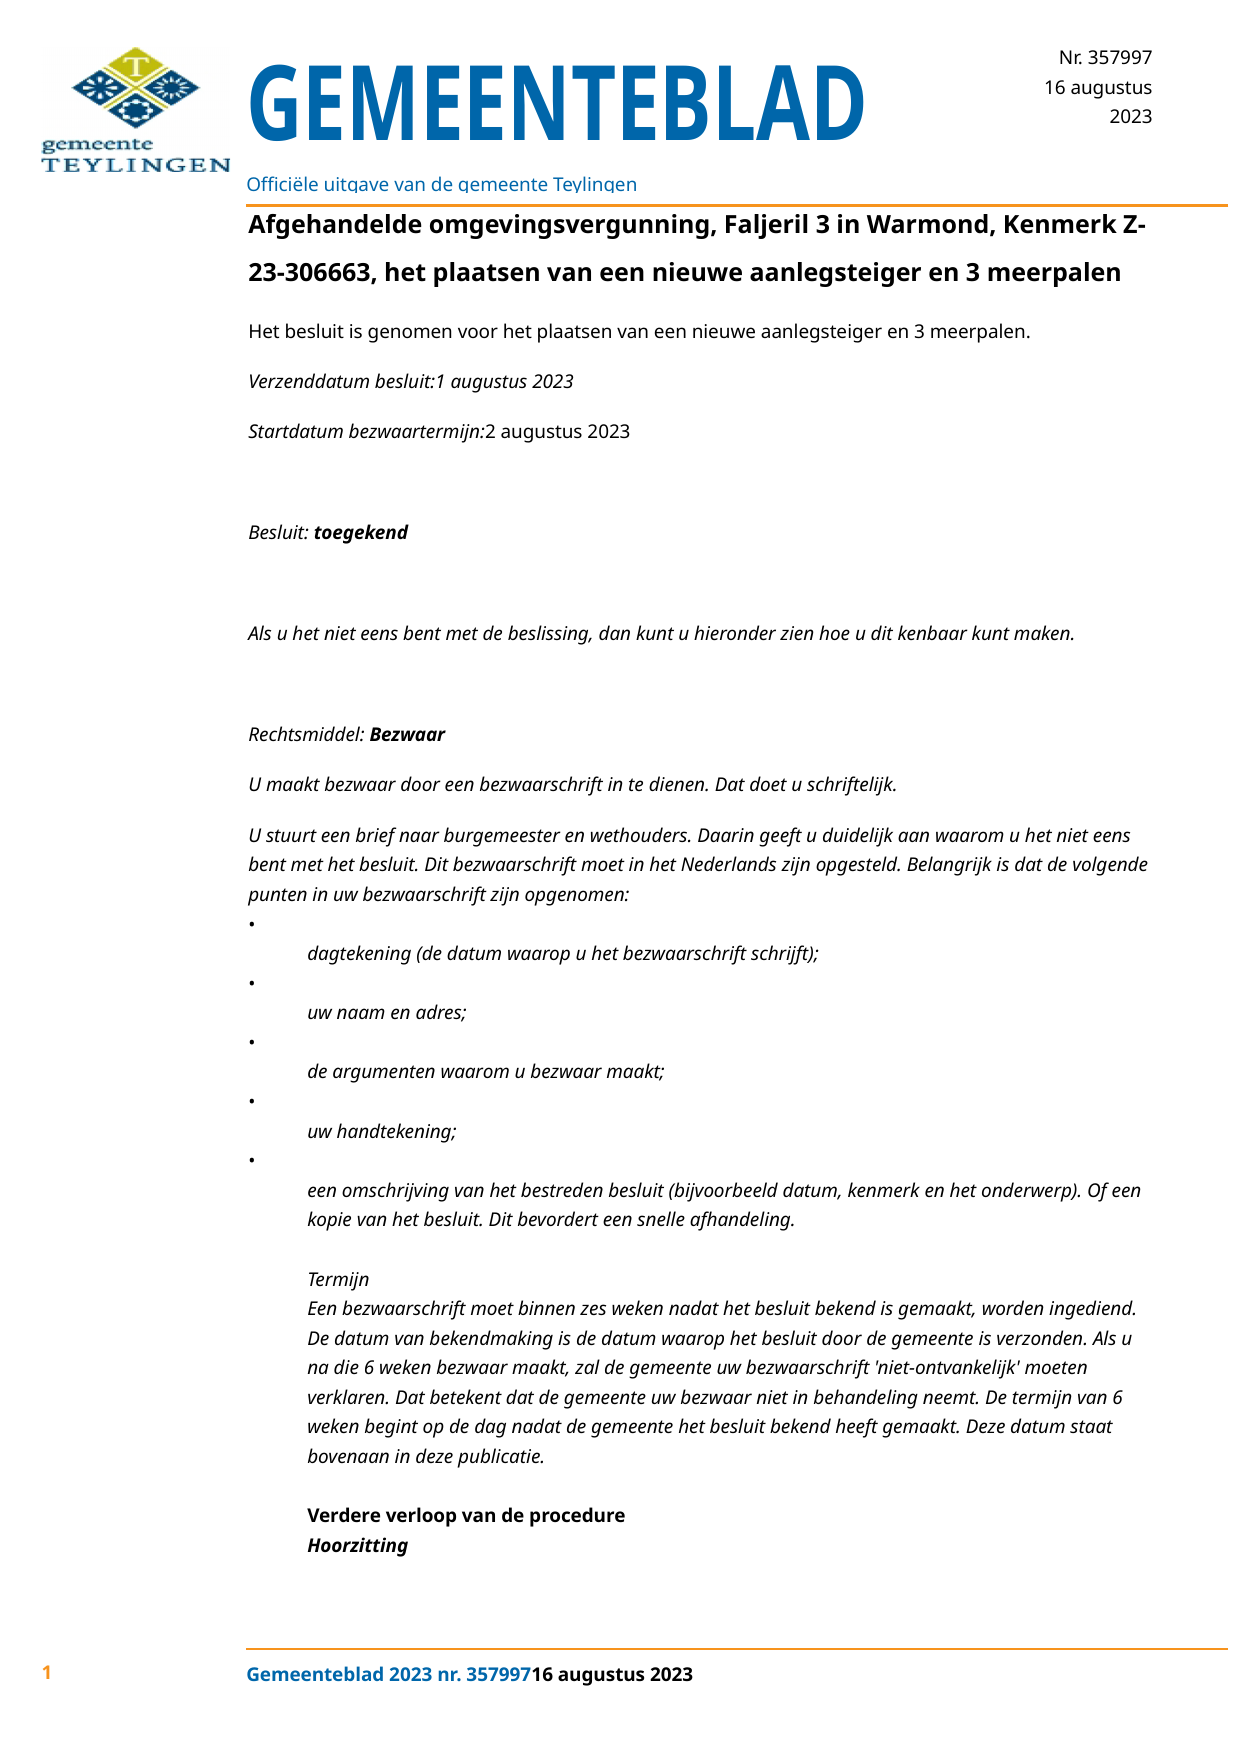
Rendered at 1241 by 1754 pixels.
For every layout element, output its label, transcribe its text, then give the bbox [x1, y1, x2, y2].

text Het besluit is genomen voor het plaatsen van een nieuwe aanlegsteiger en 3 meerpalen. [248, 318, 1152, 344]
list een omschrijving van het bestreden besluit (bijvoorbeeld datum, kenmerk en het onderwerp). Of een kopie van het besluit. Dit bevordert een snelle afhandeling. [248, 1177, 1152, 1232]
text Verzenddatum besluit:1 augustus 2023 [248, 368, 1152, 394]
text Rechtsmiddel: Bezwaar [248, 721, 1152, 747]
text Afgehandelde omgevingsvergunning, Faljeril 3 in Warmond, Kenmerk Z-23-306663, het plaatsen van een nieuwe aanlegsteiger en 3 meerpalen [248, 207, 1152, 288]
text Besluit: toegekend [248, 519, 1152, 545]
list Termijn [248, 1266, 1152, 1292]
list dagtekening (de datum waarop u het bezwaarschrift schrijft); [248, 940, 1152, 966]
text U maakt bezwaar door een bezwaarschrift in te dienen. Dat doet u schriftelijk. [248, 772, 1152, 797]
list uw handtekening; [248, 1118, 1152, 1144]
list uw naam en adres; [248, 999, 1152, 1025]
list de argumenten waarom u bezwaar maakt; [248, 1059, 1152, 1084]
text U stuurt een brief naar burgemeester en wethouders. Daarin geeft u duidelijk aan waarom u het niet eens bent met het besluit. Dit bezwaarschrift moet in het Nederlands zijn opgesteld. Belangrijk is dat de volgende punten in uw bezwaarschrift zijn opgenomen: [248, 822, 1152, 907]
list Een bezwaarschrift moet binnen zes weken nadat het besluit bekend is gemaakt, worden ingediend. De datum van bekendmaking is de datum waarop het besluit door de gemeente is verzonden. Als u na die 6 weken bezwaar maakt, zal de gemeente uw bezwaarschrift 'niet-ontvankelijk' moeten verklaren. Dat betekent dat de gemeente uw bezwaar niet in behandeling neemt. De termijn van 6 weken begint op de dag nadat de gemeente het besluit bekend heeft gemaakt. Deze datum staat bovenaan in deze publicatie. [248, 1295, 1152, 1469]
picture [41, 47, 231, 172]
text Startdatum bezwaartermijn:2 augustus 2023 [248, 419, 1152, 444]
list Hoorzitting [248, 1532, 1152, 1558]
list Verdere verloop van de procedure [248, 1502, 1152, 1528]
text Als u het niet eens bent met de beslissing, dan kunt u hieronder zien hoe u dit kenbaar kunt maken. [248, 620, 1152, 646]
